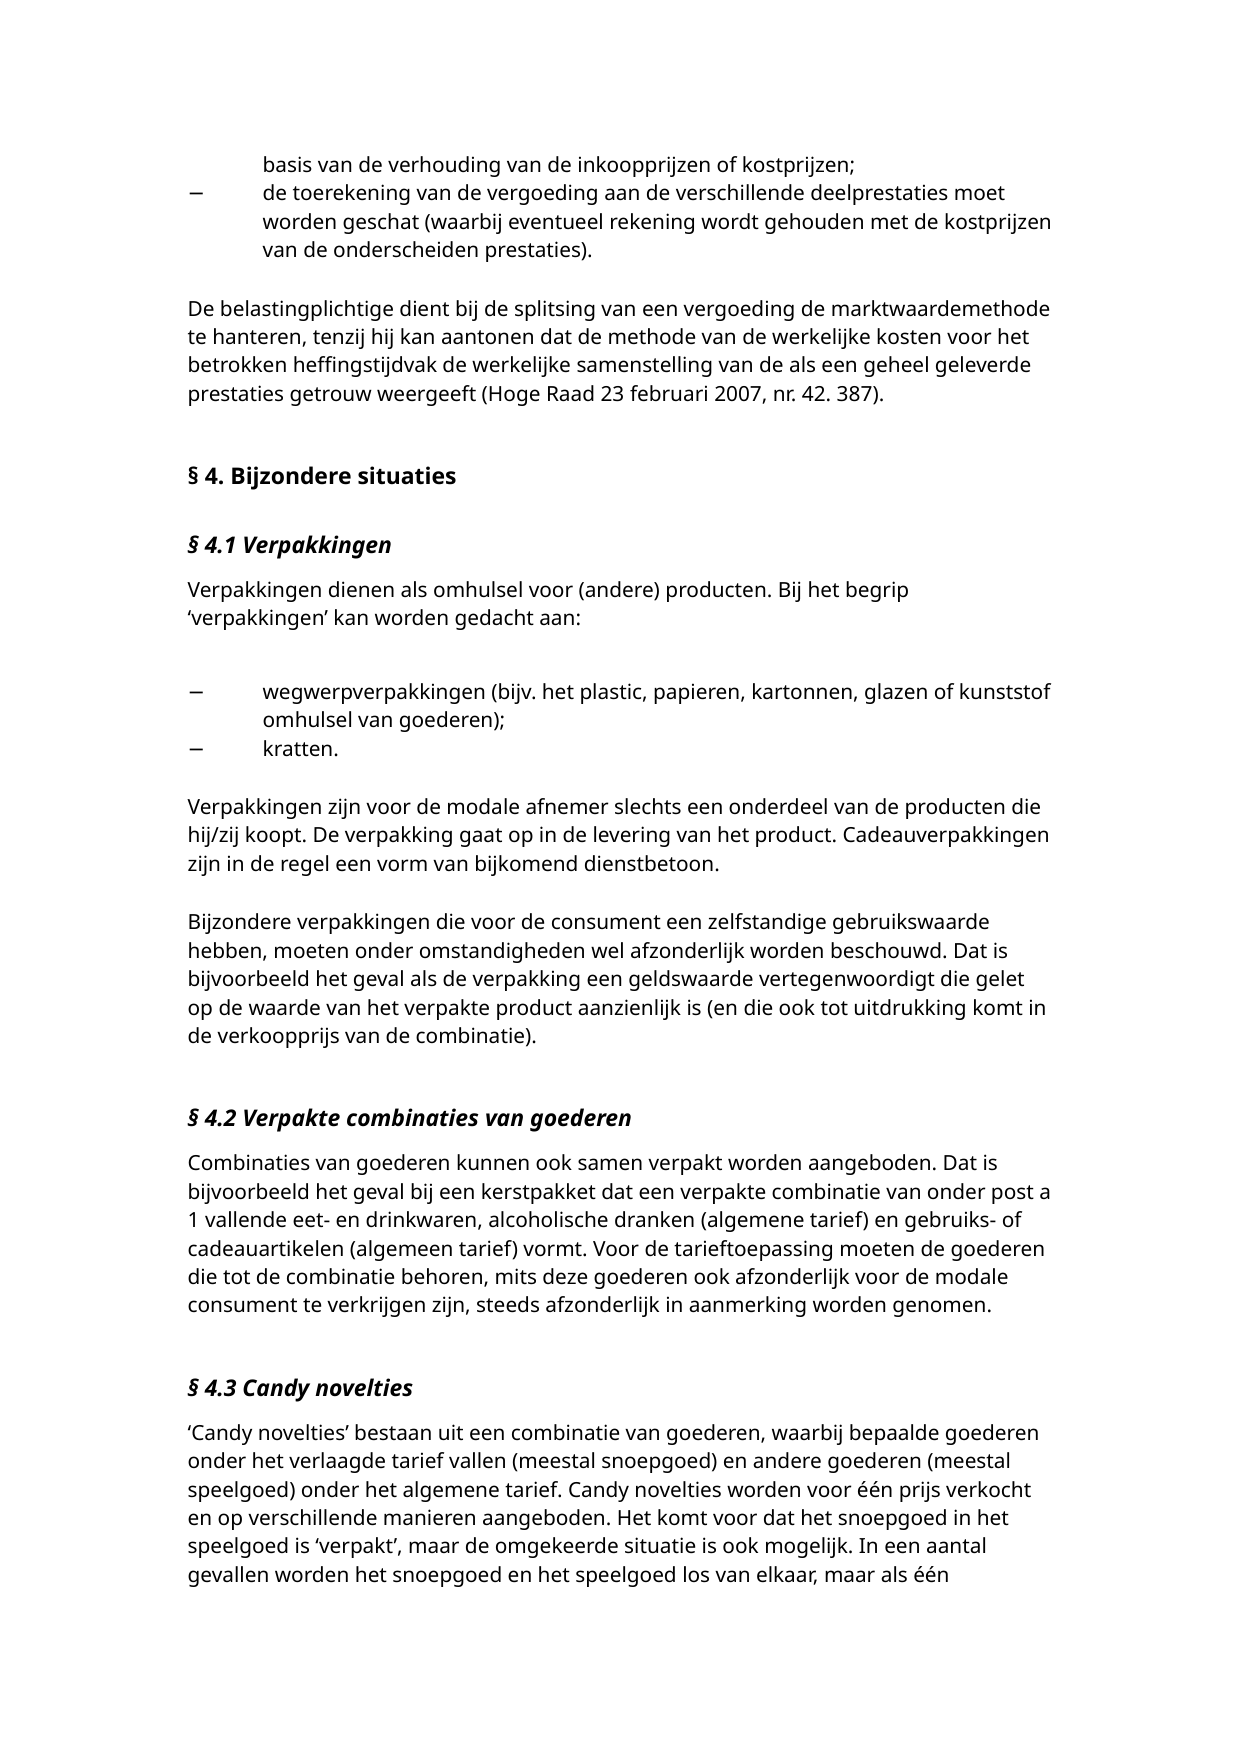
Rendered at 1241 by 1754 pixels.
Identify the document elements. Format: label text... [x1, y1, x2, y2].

subtitle § 4.1 Verpakkingen [187, 529, 1053, 560]
list de toerekening van de vergoeding aan de verschillende deelprestaties moet worden geschat (waarbij eventueel rekening wordt gehouden met de kostprijzen van de onderscheiden prestaties). [187, 178, 1053, 264]
text De belastingplichtige dient bij de splitsing van een vergoeding de marktwaardemethode te hanteren, tenzij hij kan aantonen dat de methode van de werkelijke kosten voor het betrokken heffingstijdvak de werkelijke samenstelling van de als een geheel geleverde prestaties getrouw weergeeft (Hoge Raad 23 februari 2007, nr. 42. 387). [187, 294, 1053, 407]
text ‘Candy novelties’ bestaan uit een combinatie van goederen, waarbij bepaalde goederen onder het verlaagde tarief vallen (meestal snoepgoed) en andere goederen (meestal speelgoed) onder het algemene tarief. Candy novelties worden voor één prijs verkocht en op verschillende manieren aangeboden. Het komt voor dat het snoepgoed in het speelgoed is ‘verpakt’, maar de omgekeerde situatie is ook mogelijk. In een aantal gevallen worden het snoepgoed en het speelgoed los van elkaar, maar als één [187, 1418, 1053, 1588]
text Verpakkingen dienen als omhulsel voor (andere) producten. Bij het begrip ‘verpakkingen’ kan worden gedacht aan: [187, 575, 1053, 632]
list wegwerpverpakkingen (bijv. het plastic, papieren, kartonnen, glazen of kunststof omhulsel van goederen); [187, 677, 1053, 734]
text Combinaties van goederen kunnen ook samen verpakt worden aangeboden. Dat is bijvoorbeeld het geval bij een kerstpakket dat een verpakte combinatie van onder post a 1 vallende eet- en drinkwaren, alcoholische dranken (algemene tarief) en gebruiks- of cadeauartikelen (algemeen tarief) vormt. Voor de tarieftoepassing moeten de goederen die tot de combinatie behoren, mits deze goederen ook afzonderlijk voor de modale consument te verkrijgen zijn, steeds afzonderlijk in aanmerking worden genomen. [187, 1148, 1053, 1319]
subtitle § 4. Bijzondere situaties [187, 460, 1053, 491]
list kratten. [187, 734, 1053, 762]
text Bijzondere verpakkingen die voor de consument een zelfstandige gebruikswaarde hebben, moeten onder omstandigheden wel afzonderlijk worden beschouwd. Dat is bijvoorbeeld het geval als de verpakking een geldswaarde vertegenwoordigt die gelet op de waarde van het verpakte product aanzienlijk is (en die ook tot uitdrukking komt in de verkoopprijs van de combinatie). [187, 907, 1053, 1050]
subtitle § 4.3 Candy novelties [187, 1372, 1053, 1403]
text Verpakkingen zijn voor de modale afnemer slechts een onderdeel van de producten die hij/zij koopt. De verpakking gaat op in de levering van het product. Cadeauverpakkingen zijn in de regel een vorm van bijkomend dienstbetoon. [187, 792, 1053, 877]
subtitle § 4.2 Verpakte combinaties van goederen [187, 1102, 1053, 1133]
list basis van de verhouding van de inkoopprijzen of kostprijzen; [187, 150, 1053, 178]
